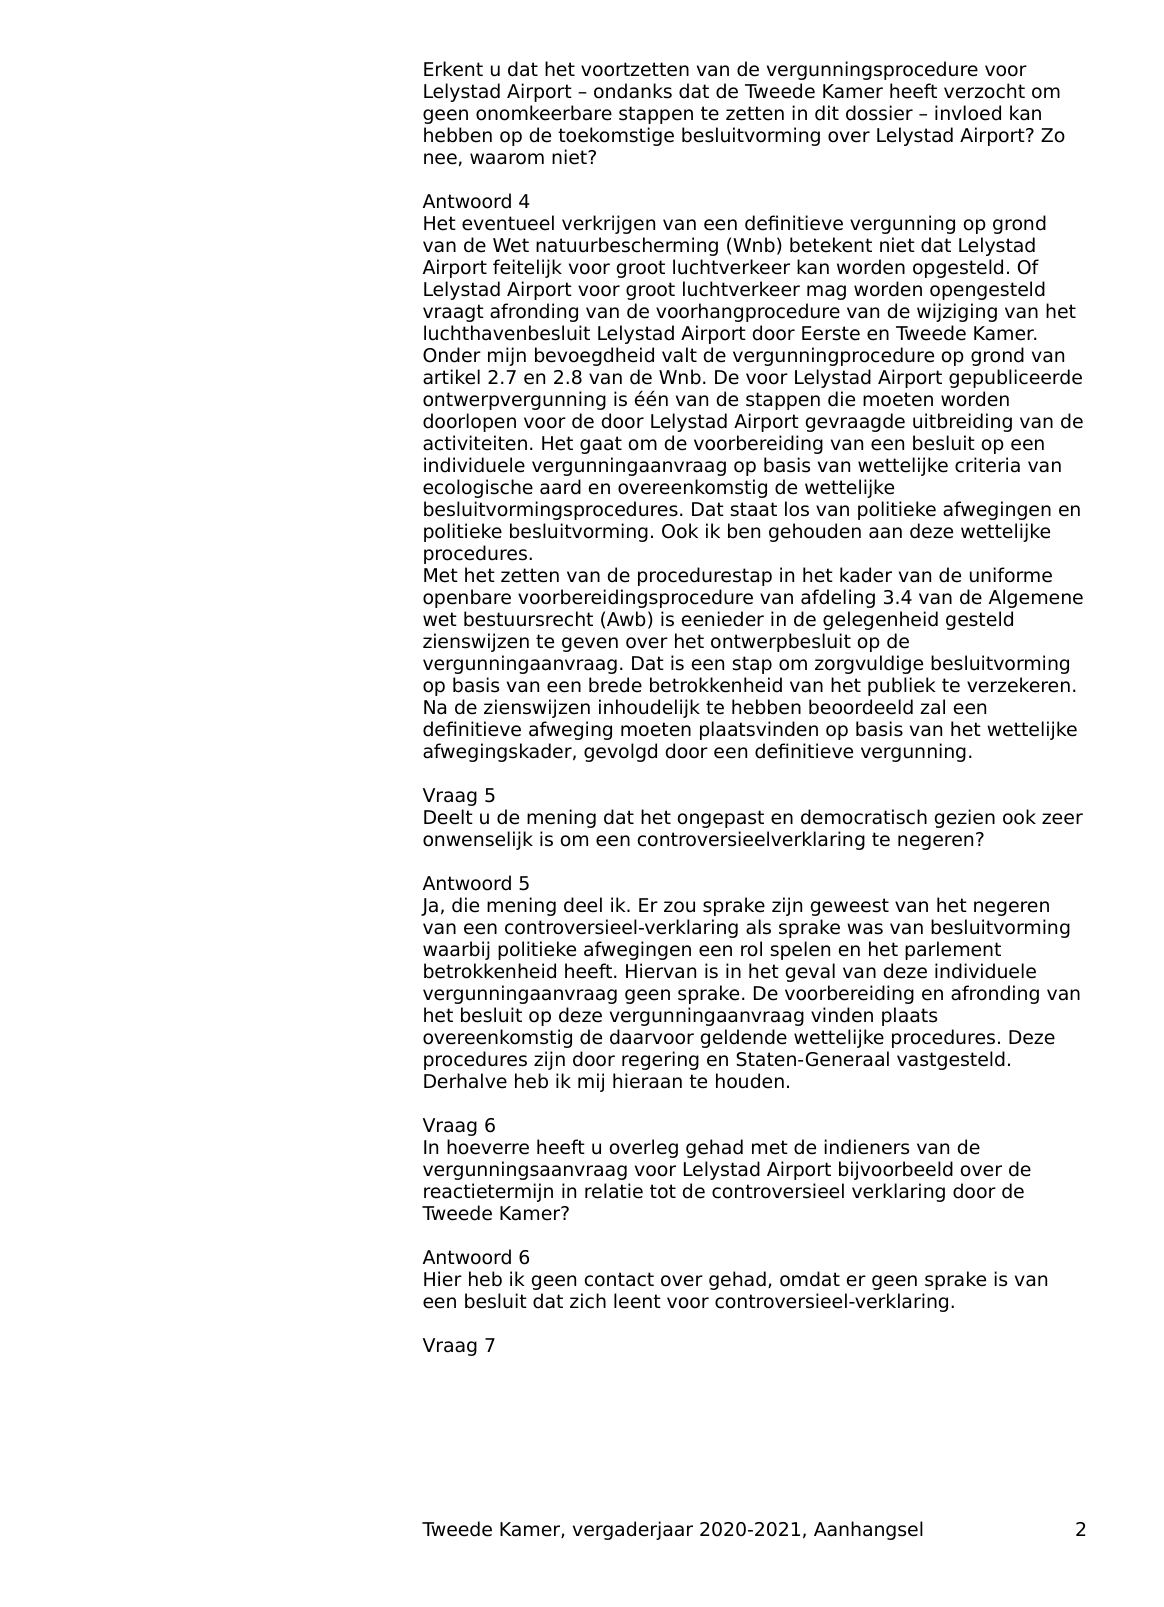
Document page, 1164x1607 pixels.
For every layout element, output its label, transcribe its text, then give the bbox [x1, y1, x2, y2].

text Antwoord 6 [422, 1247, 1087, 1269]
text Met het zetten van de procedurestap in het kader van de uniforme openbare voorbereidingsprocedure van afdeling 3.4 van de Algemene wet bestuursrecht (Awb) is eenieder in de gelegenheid gesteld zienswijzen te geven over het ontwerpbesluit op de vergunningaanvraag. Dat is een stap om zorgvuldige besluitvorming op basis van een brede betrokkenheid van het publiek te verzekeren. Na de zienswijzen inhoudelijk te hebben beoordeeld zal een definitieve afweging moeten plaatsvinden op basis van het wettelijke afwegingskader, gevolgd door een definitieve vergunning. [422, 565, 1087, 763]
text Ja, die mening deel ik. Er zou sprake zijn geweest van het negeren van een controversieel-verklaring als sprake was van besluitvorming waarbij politieke afwegingen een rol spelen en het parlement betrokkenheid heeft. Hiervan is in het geval van deze individuele vergunningaanvraag geen sprake. De voorbereiding en afronding van het besluit op deze vergunningaanvraag vinden plaats overeenkomstig de daarvoor geldende wettelijke procedures. Deze procedures zijn door regering en Staten-Generaal vastgesteld. Derhalve heb ik mij hieraan te houden. [422, 895, 1087, 1093]
text Hier heb ik geen contact over gehad, omdat er geen sprake is van een besluit dat zich leent voor controversieel-verklaring. [422, 1269, 1087, 1313]
text Deelt u de mening dat het ongepast en democratisch gezien ook zeer onwenselijk is om een controversieelverklaring te negeren? [422, 807, 1087, 851]
text Vraag 6 [422, 1115, 1087, 1137]
text Antwoord 4 [422, 191, 1087, 213]
text Vraag 7 [422, 1335, 1087, 1357]
text In hoeverre heeft u overleg gehad met de indieners van de vergunningsaanvraag voor Lelystad Airport bijvoorbeeld over de reactietermijn in relatie tot de controversieel verklaring door de Tweede Kamer? [422, 1137, 1087, 1225]
text Vraag 5 [422, 785, 1087, 807]
text Antwoord 5 [422, 873, 1087, 895]
text Erkent u dat het voortzetten van de vergunningsprocedure voor Lelystad Airport – ondanks dat de Tweede Kamer heeft verzocht om geen onomkeerbare stappen te zetten in dit dossier – invloed kan hebben op de toekomstige besluitvorming over Lelystad Airport? Zo nee, waarom niet? [422, 59, 1087, 169]
text Onder mijn bevoegdheid valt de vergunningprocedure op grond van artikel 2.7 en 2.8 van de Wnb. De voor Lelystad Airport gepubliceerde ontwerpvergunning is één van de stappen die moeten worden doorlopen voor de door Lelystad Airport gevraagde uitbreiding van de activiteiten. Het gaat om de voorbereiding van een besluit op een individuele vergunningaanvraag op basis van wettelijke criteria van ecologische aard en overeenkomstig de wettelijke besluitvormingsprocedures. Dat staat los van politieke afwegingen en politieke besluitvorming. Ook ik ben gehouden aan deze wettelijke procedures. [422, 345, 1087, 565]
text Het eventueel verkrijgen van een definitieve vergunning op grond van de Wet natuurbescherming (Wnb) betekent niet dat Lelystad Airport feitelijk voor groot luchtverkeer kan worden opgesteld. Of Lelystad Airport voor groot luchtverkeer mag worden opengesteld vraagt afronding van de voorhangprocedure van de wijziging van het luchthavenbesluit Lelystad Airport door Eerste en Tweede Kamer. [422, 213, 1087, 345]
